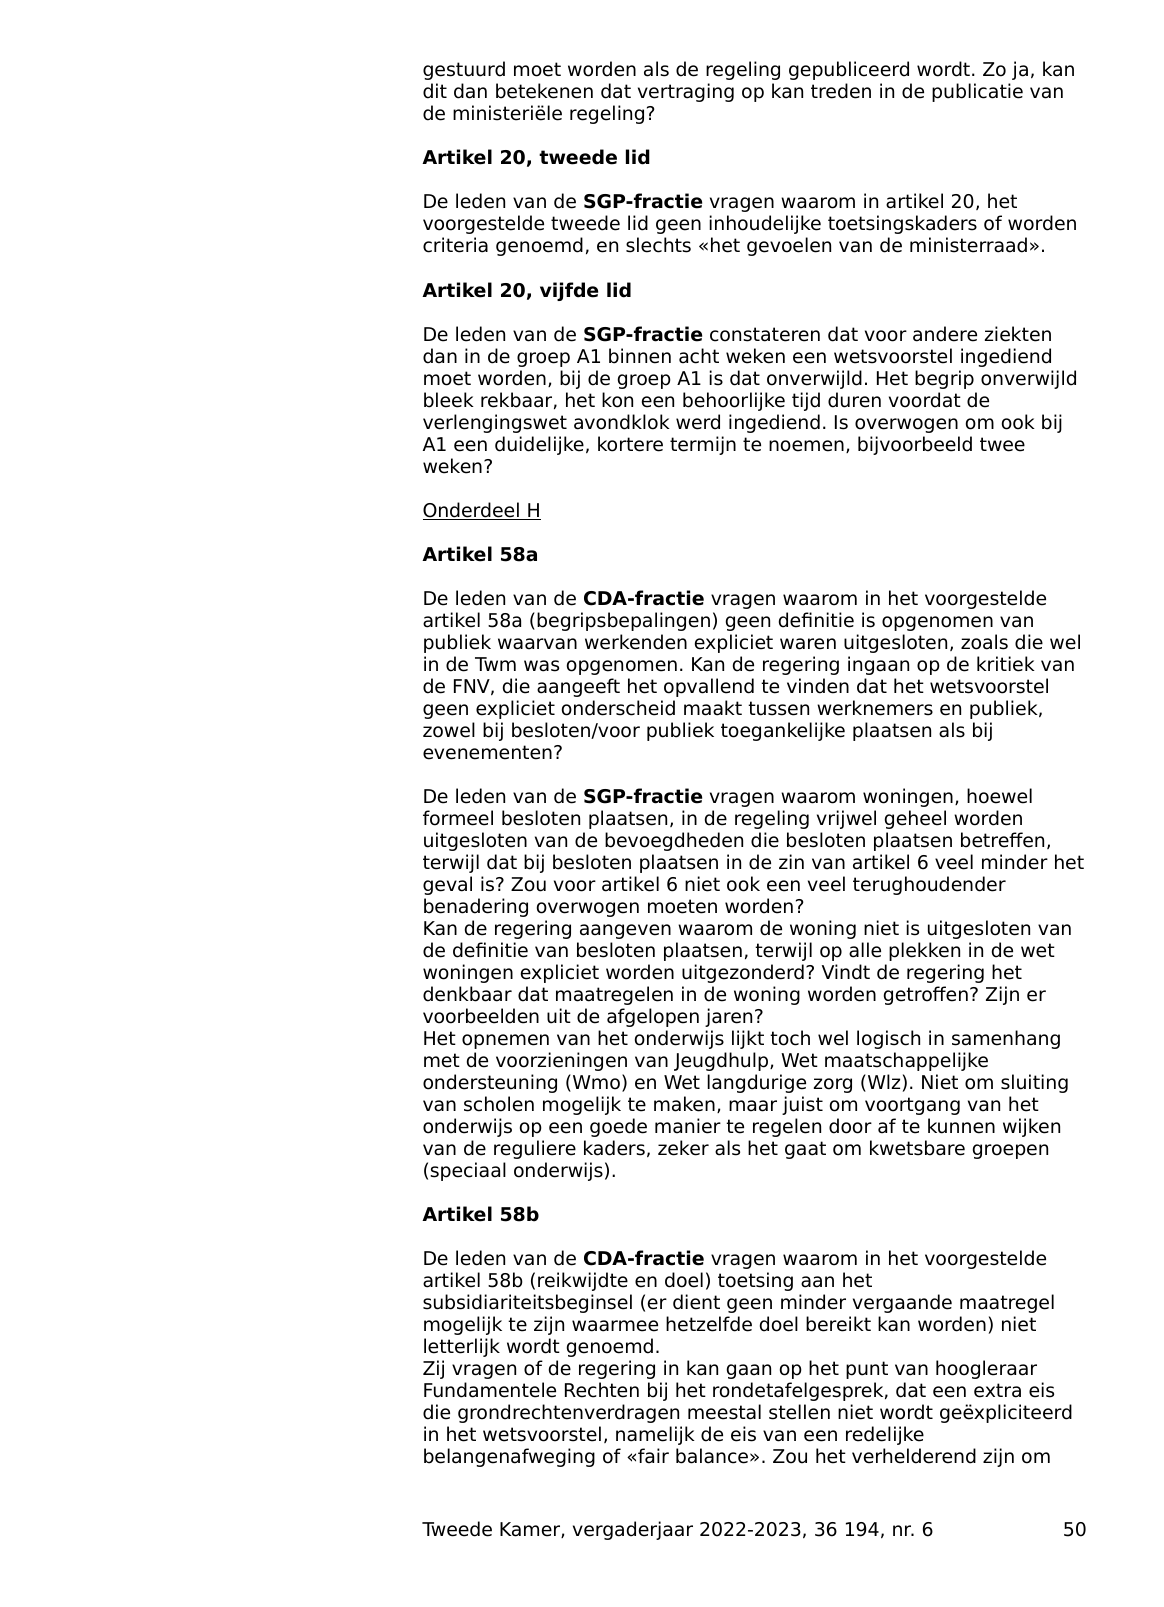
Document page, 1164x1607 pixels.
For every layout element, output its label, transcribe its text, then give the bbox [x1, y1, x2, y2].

subtitle Onderdeel H [422, 500, 1087, 522]
subtitle Artikel 58a [422, 544, 1087, 566]
text Zij vragen of de regering in kan gaan op het punt van hoogleraar Fundamentele Rechten bij het rondetafelgesprek, dat een extra eis die grondrechtenverdragen meestal stellen niet wordt geëxpliciteerd in het wetsvoorstel, namelijk de eis van een redelijke belangenafweging of «fair balance». Zou het verhelderend zijn om [422, 1358, 1087, 1468]
text De leden van de CDA-fractie vragen waarom in het voorgestelde artikel 58a (begripsbepalingen) geen definitie is opgenomen van publiek waarvan werkenden expliciet waren uitgesloten, zoals die wel in de Twm was opgenomen. Kan de regering ingaan op de kritiek van de FNV, die aangeeft het opvallend te vinden dat het wetsvoorstel geen expliciet onderscheid maakt tussen werknemers en publiek, zowel bij besloten/voor publiek toegankelijke plaatsen als bij evenementen? [422, 588, 1087, 764]
text De leden van de SGP-fractie vragen waarom in artikel 20, het voorgestelde tweede lid geen inhoudelijke toetsingskaders of worden criteria genoemd, en slechts «het gevoelen van de ministerraad». [422, 191, 1087, 257]
subtitle Artikel 20, tweede lid [422, 147, 1087, 169]
text De leden van de CDA-fractie vragen waarom in het voorgestelde artikel 58b (reikwijdte en doel) toetsing aan het subsidiariteitsbeginsel (er dient geen minder vergaande maatregel mogelijk te zijn waarmee hetzelfde doel bereikt kan worden) niet letterlijk wordt genoemd. [422, 1248, 1087, 1358]
text Het opnemen van het onderwijs lijkt toch wel logisch in samenhang met de voorzieningen van Jeugdhulp, Wet maatschappelijke ondersteuning (Wmo) en Wet langdurige zorg (Wlz). Niet om sluiting van scholen mogelijk te maken, maar juist om voortgang van het onderwijs op een goede manier te regelen door af te kunnen wijken van de reguliere kaders, zeker als het gaat om kwetsbare groepen (speciaal onderwijs). [422, 1028, 1087, 1182]
subtitle Artikel 58b [422, 1204, 1087, 1226]
text gestuurd moet worden als de regeling gepubliceerd wordt. Zo ja, kan dit dan betekenen dat vertraging op kan treden in de publicatie van de ministeriële regeling? [422, 59, 1087, 125]
text De leden van de SGP-fractie constateren dat voor andere ziekten dan in de groep A1 binnen acht weken een wetsvoorstel ingediend moet worden, bij de groep A1 is dat onverwijld. Het begrip onverwijld bleek rekbaar, het kon een behoorlijke tijd duren voordat de verlengingswet avondklok werd ingediend. Is overwogen om ook bij A1 een duidelijke, kortere termijn te noemen, bijvoorbeeld twee weken? [422, 324, 1087, 477]
subtitle Artikel 20, vijfde lid [422, 279, 1087, 301]
text De leden van de SGP-fractie vragen waarom woningen, hoewel formeel besloten plaatsen, in de regeling vrijwel geheel worden uitgesloten van de bevoegdheden die besloten plaatsen betreffen, terwijl dat bij besloten plaatsen in de zin van artikel 6 veel minder het geval is? Zou voor artikel 6 niet ook een veel terughoudender benadering overwogen moeten worden? [422, 786, 1087, 918]
text Kan de regering aangeven waarom de woning niet is uitgesloten van de definitie van besloten plaatsen, terwijl op alle plekken in de wet woningen expliciet worden uitgezonderd? Vindt de regering het denkbaar dat maatregelen in de woning worden getroffen? Zijn er voorbeelden uit de afgelopen jaren? [422, 918, 1087, 1028]
